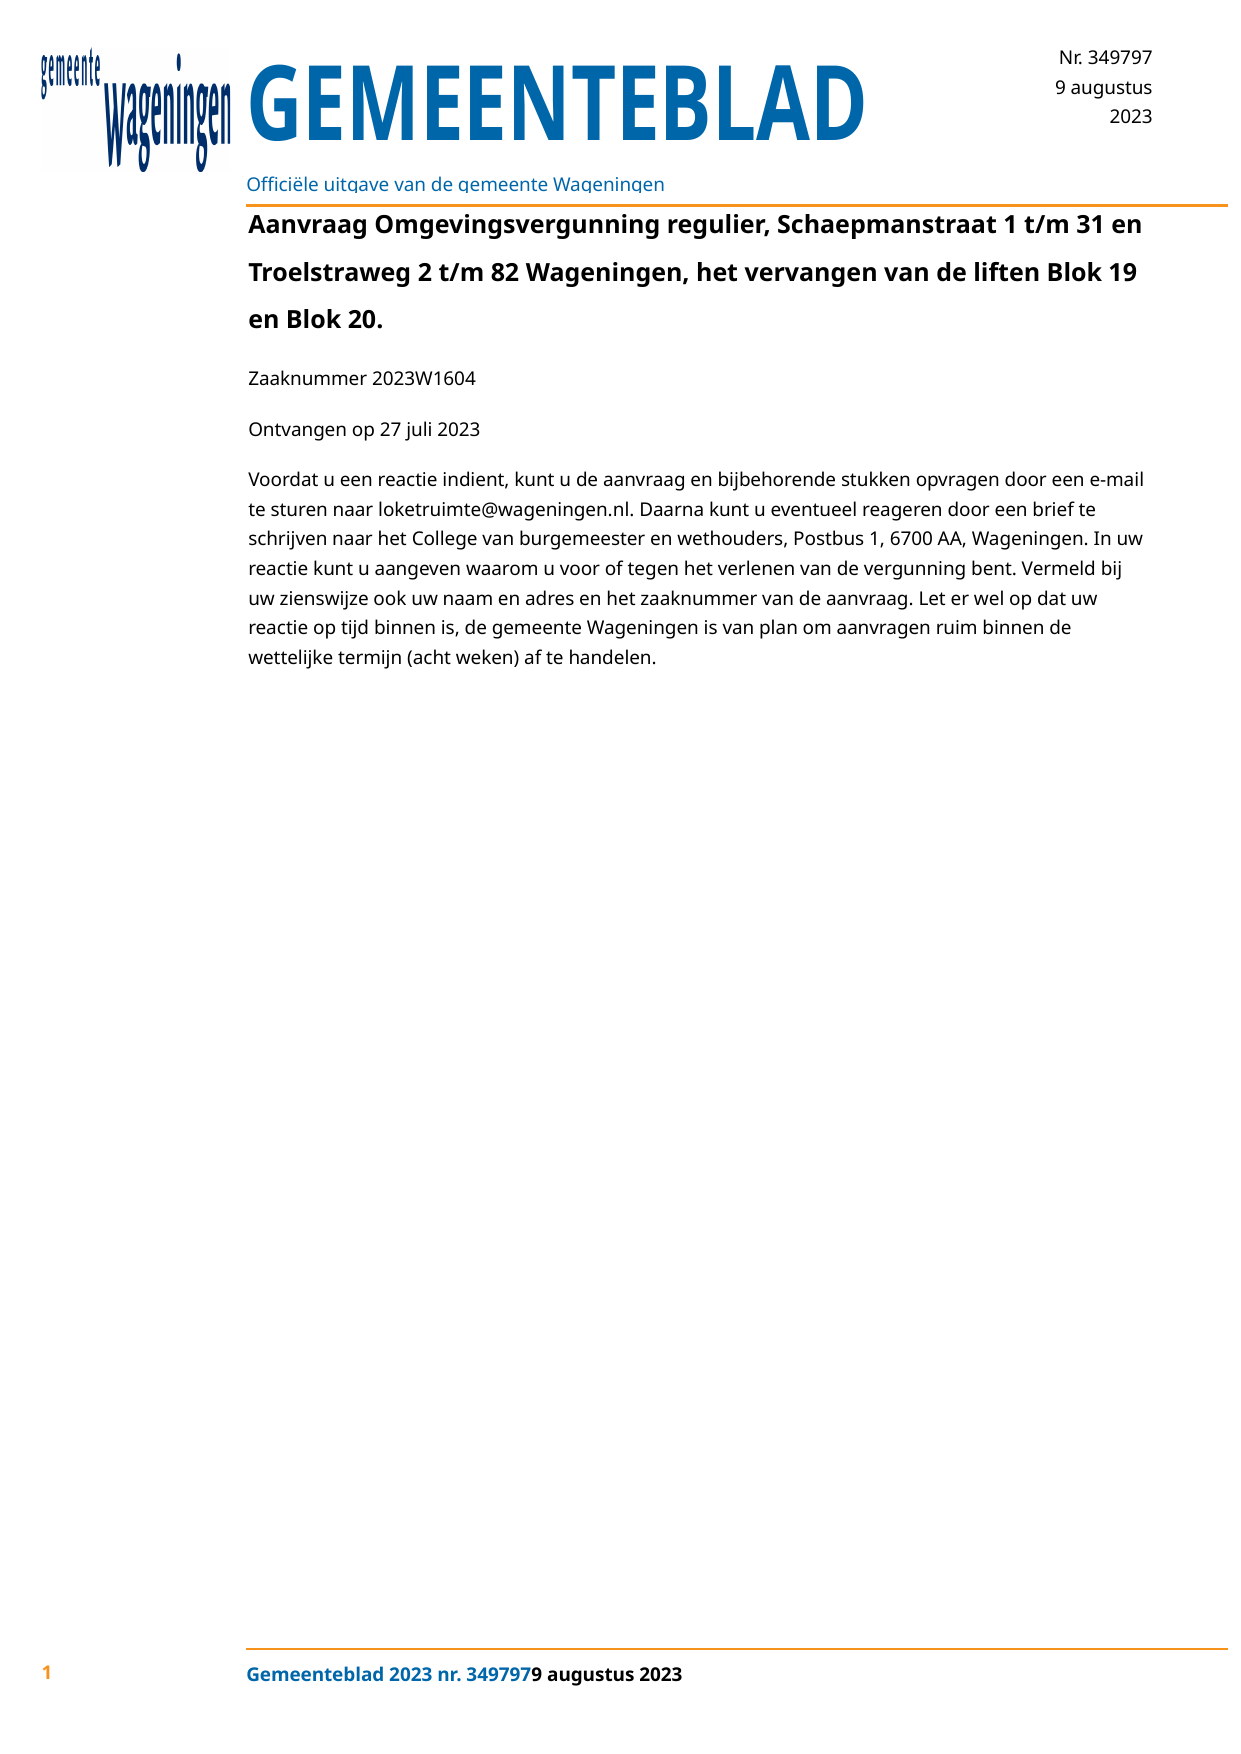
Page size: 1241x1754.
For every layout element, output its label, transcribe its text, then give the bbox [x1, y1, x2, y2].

text Aanvraag Omgevingsvergunning regulier, Schaepmanstraat 1 t/m 31 en Troelstraweg 2 t/m 82 Wageningen, het vervangen van de liften Blok 19 en Blok 20. [248, 207, 1152, 336]
text Zaaknummer 2023W1604 [248, 366, 1152, 391]
text Voordat u een reactie indient, kunt u de aanvraag en bijbehorende stukken opvragen door een e-mail te sturen naar loketruimte@wageningen.nl. Daarna kunt u eventueel reageren door een brief te schrijven naar het College van burgemeester en wethouders, Postbus 1, 6700 AA, Wageningen. In uw reactie kunt u aangeven waarom u voor of tegen het verlenen van de vergunning bent. Vermeld bij uw zienswijze ook uw naam en adres en het zaaknummer van de aanvraag. Let er wel op dat uw reactie op tijd binnen is, de gemeente Wageningen is van plan om aanvragen ruim binnen de wettelijke termijn (acht weken) af te handelen. [248, 466, 1152, 669]
text Ontvangen op 27 juli 2023 [248, 416, 1152, 442]
picture [41, 47, 231, 172]
